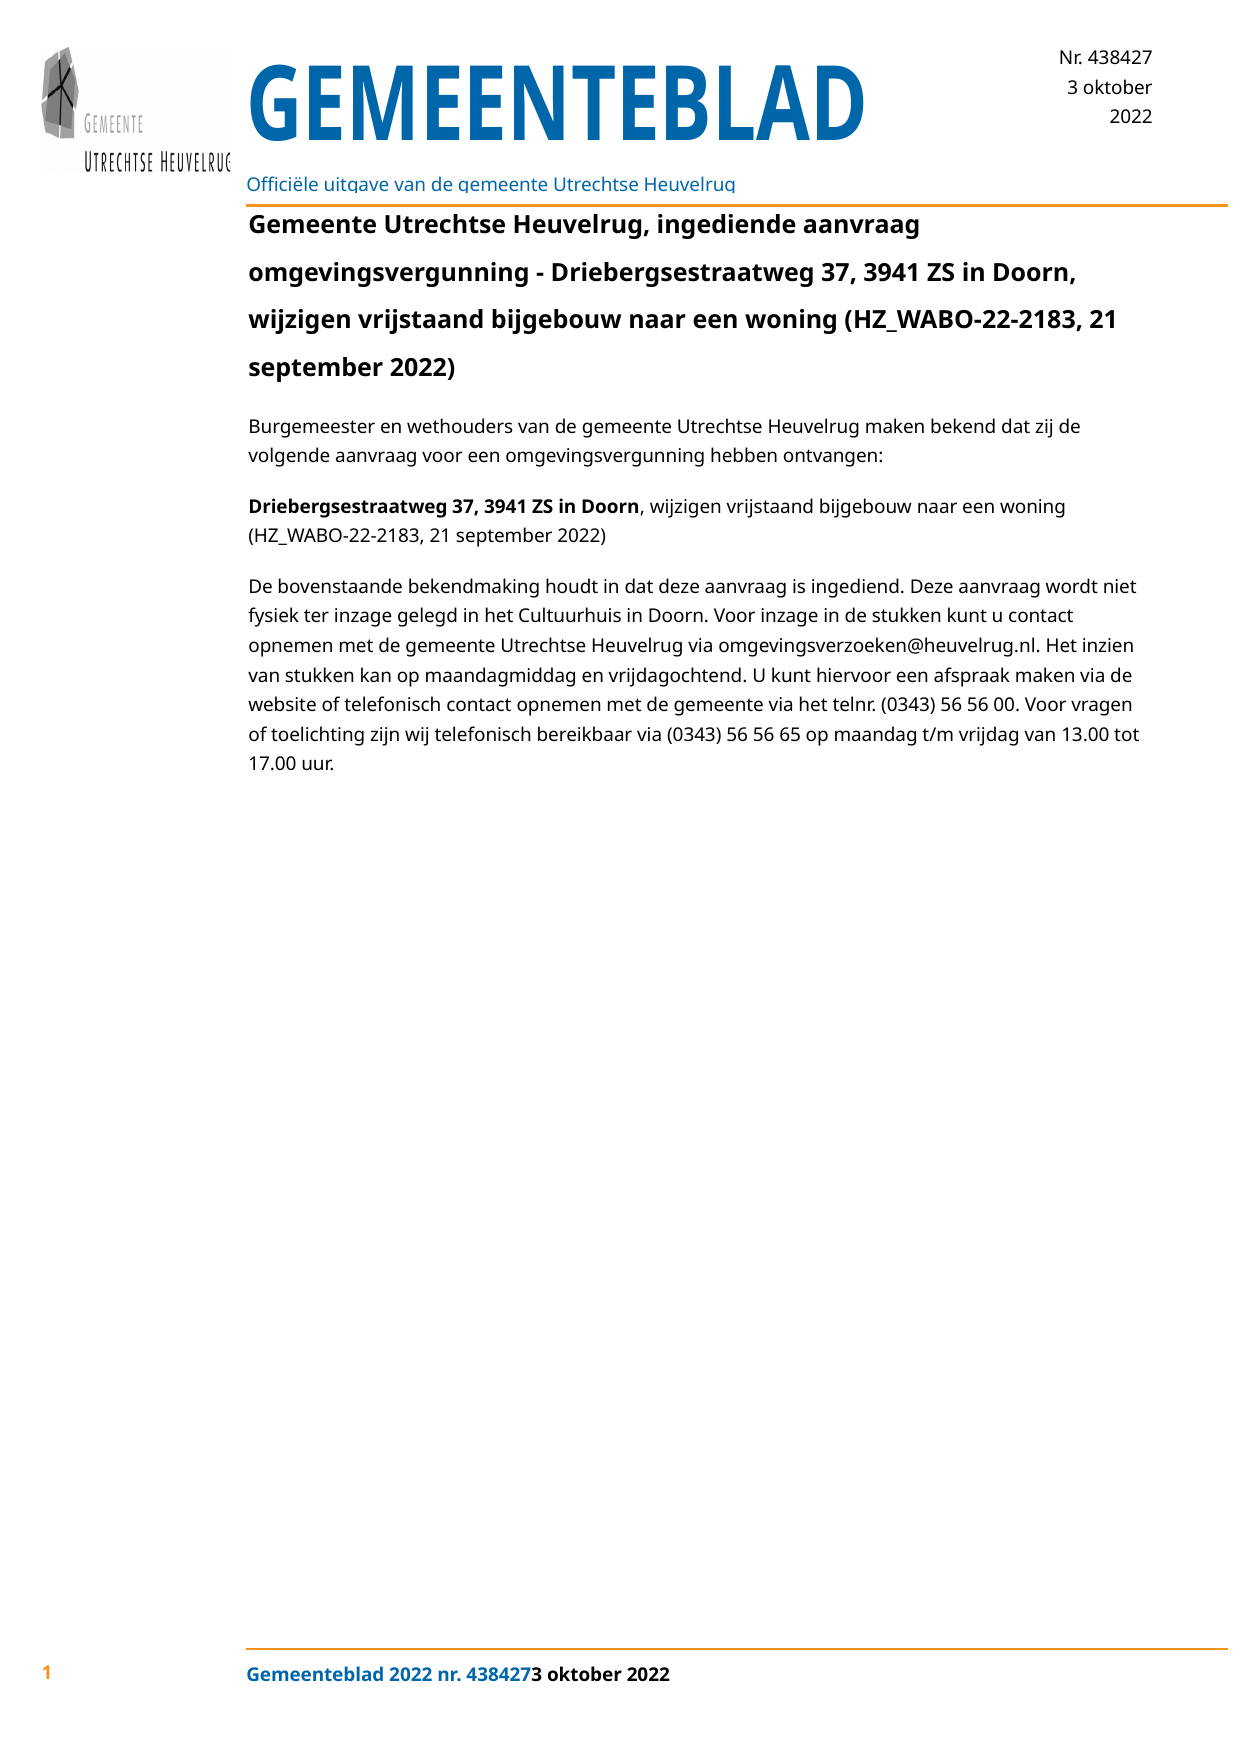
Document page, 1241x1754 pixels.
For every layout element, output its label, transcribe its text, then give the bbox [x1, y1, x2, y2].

text Driebergsestraatweg 37, 3941 ZS in Doorn, wijzigen vrijstaand bijgebouw naar een woning (HZ_WABO-22-2183, 21 september 2022) [248, 493, 1152, 548]
text Burgemeester en wethouders van de gemeente Utrechtse Heuvelrug maken bekend dat zij de volgende aanvraag voor een omgevingsvergunning hebben ontvangen: [248, 413, 1152, 468]
picture [41, 47, 231, 172]
text Gemeente Utrechtse Heuvelrug, ingediende aanvraag omgevingsvergunning - Driebergsestraatweg 37, 3941 ZS in Doorn, wijzigen vrijstaand bijgebouw naar een woning (HZ_WABO-22-2183, 21 september 2022) [248, 207, 1152, 384]
text De bovenstaande bekendmaking houdt in dat deze aanvraag is ingediend. Deze aanvraag wordt niet fysiek ter inzage gelegd in het Cultuurhuis in Doorn. Voor inzage in de stukken kunt u contact opnemen met de gemeente Utrechtse Heuvelrug via omgevingsverzoeken@heuvelrug.nl. Het inzien van stukken kan op maandagmiddag en vrijdagochtend. U kunt hiervoor een afspraak maken via de website of telefonisch contact opnemen met de gemeente via het telnr. (0343) 56 56 00. Voor vragen of toelichting zijn wij telefonisch bereikbaar via (0343) 56 56 65 op maandag t/m vrijdag van 13.00 tot 17.00 uur. [248, 573, 1152, 776]
